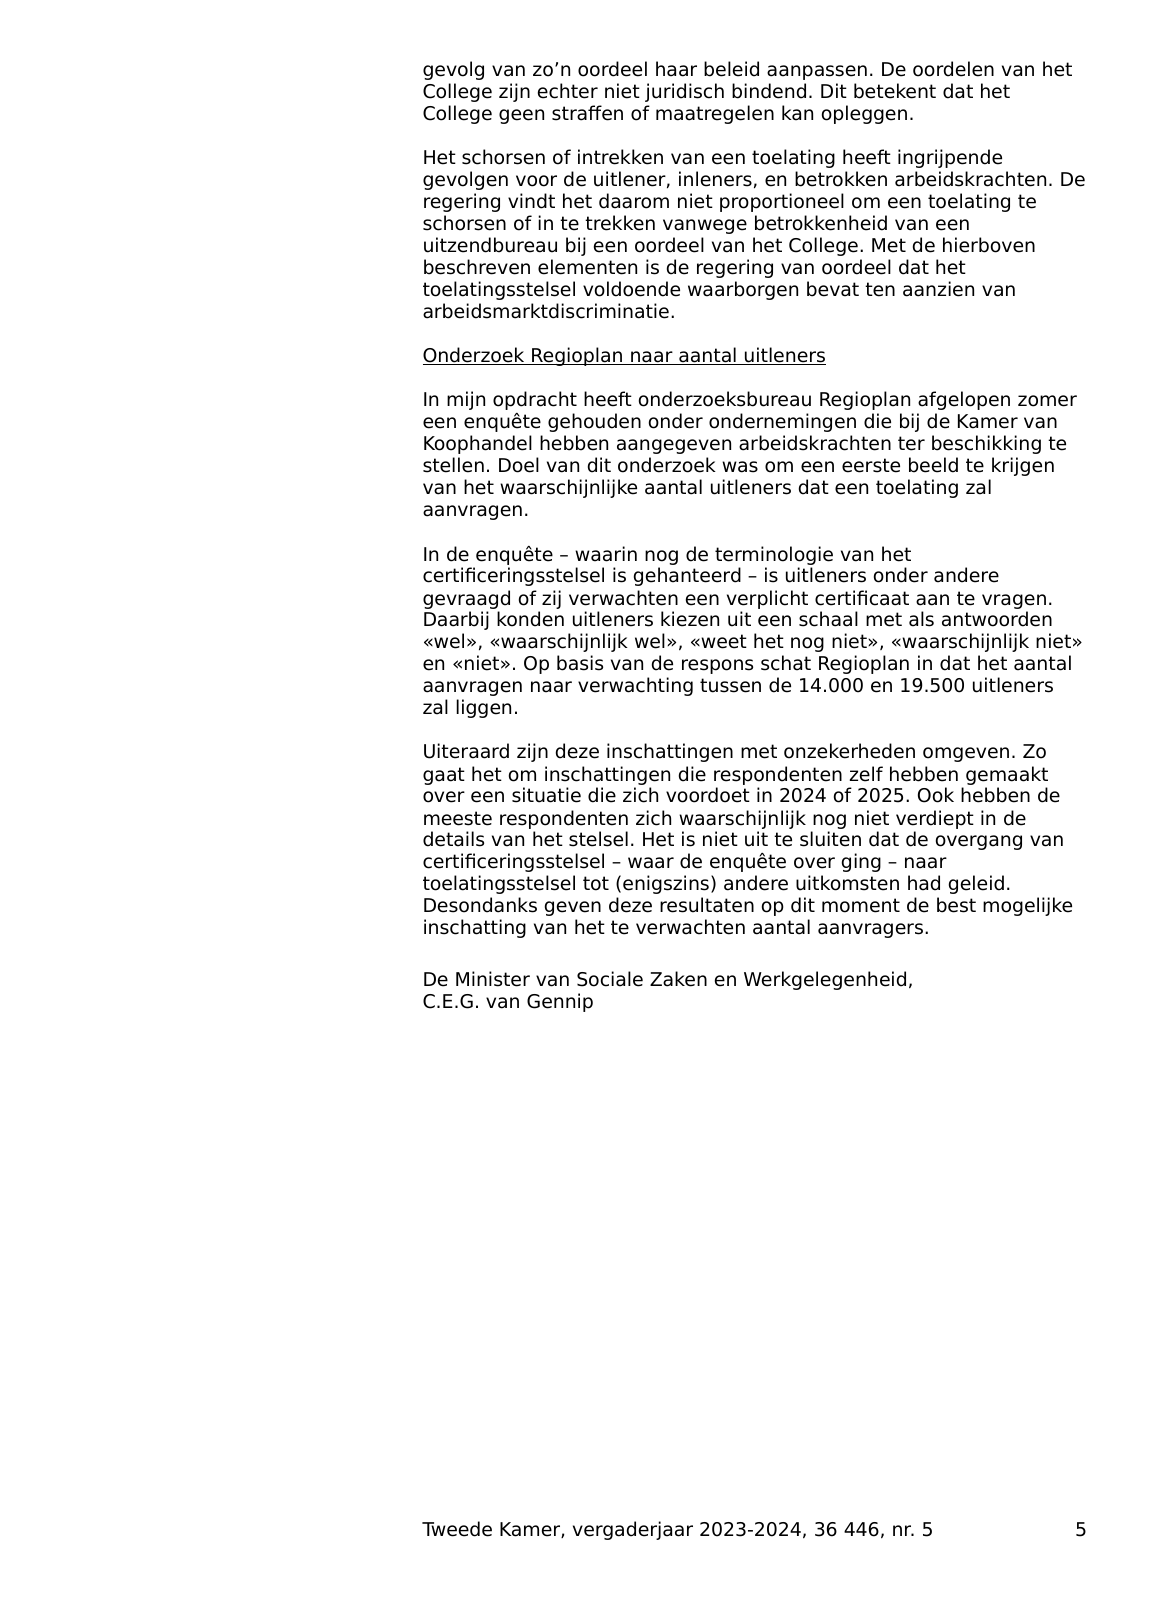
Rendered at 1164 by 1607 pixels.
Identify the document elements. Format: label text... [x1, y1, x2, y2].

text In mijn opdracht heeft onderzoeksbureau Regioplan afgelopen zomer een enquête gehouden onder ondernemingen die bij de Kamer van Koophandel hebben aangegeven arbeidskrachten ter beschikking te stellen. Doel van dit onderzoek was om een eerste beeld te krijgen van het waarschijnlijke aantal uitleners dat een toelating zal aanvragen. [422, 389, 1087, 521]
text gevolg van zo’n oordeel haar beleid aanpassen. De oordelen van het College zijn echter niet juridisch bindend. Dit betekent dat het College geen straffen of maatregelen kan opleggen. [422, 59, 1087, 125]
text De Minister van Sociale Zaken en Werkgelegenheid, C.E.G. van Gennip [422, 969, 1087, 1013]
text In de enquête – waarin nog de terminologie van het certificeringsstelsel is gehanteerd – is uitleners onder andere gevraagd of zij verwachten een verplicht certificaat aan te vragen. Daarbij konden uitleners kiezen uit een schaal met als antwoorden «wel», «waarschijnlijk wel», «weet het nog niet», «waarschijnlijk niet» en «niet». Op basis van de respons schat Regioplan in dat het aantal aanvragen naar verwachting tussen de 14.000 en 19.500 uitleners zal liggen. [422, 543, 1087, 719]
text Het schorsen of intrekken van een toelating heeft ingrijpende gevolgen voor de uitlener, inleners, en betrokken arbeidskrachten. De regering vindt het daarom niet proportioneel om een toelating te schorsen of in te trekken vanwege betrokkenheid van een uitzendbureau bij een oordeel van het College. Met de hierboven beschreven elementen is de regering van oordeel dat het toelatingsstelsel voldoende waarborgen bevat ten aanzien van arbeidsmarktdiscriminatie. [422, 147, 1087, 323]
subtitle Onderzoek Regioplan naar aantal uitleners [422, 345, 1087, 367]
text Uiteraard zijn deze inschattingen met onzekerheden omgeven. Zo gaat het om inschattingen die respondenten zelf hebben gemaakt over een situatie die zich voordoet in 2024 of 2025. Ook hebben de meeste respondenten zich waarschijnlijk nog niet verdiept in de details van het stelsel. Het is niet uit te sluiten dat de overgang van certificeringsstelsel – waar de enquête over ging – naar toelatingsstelsel tot (enigszins) andere uitkomsten had geleid. Desondanks geven deze resultaten op dit moment de best mogelijke inschatting van het te verwachten aantal aanvragers. [422, 741, 1087, 939]
